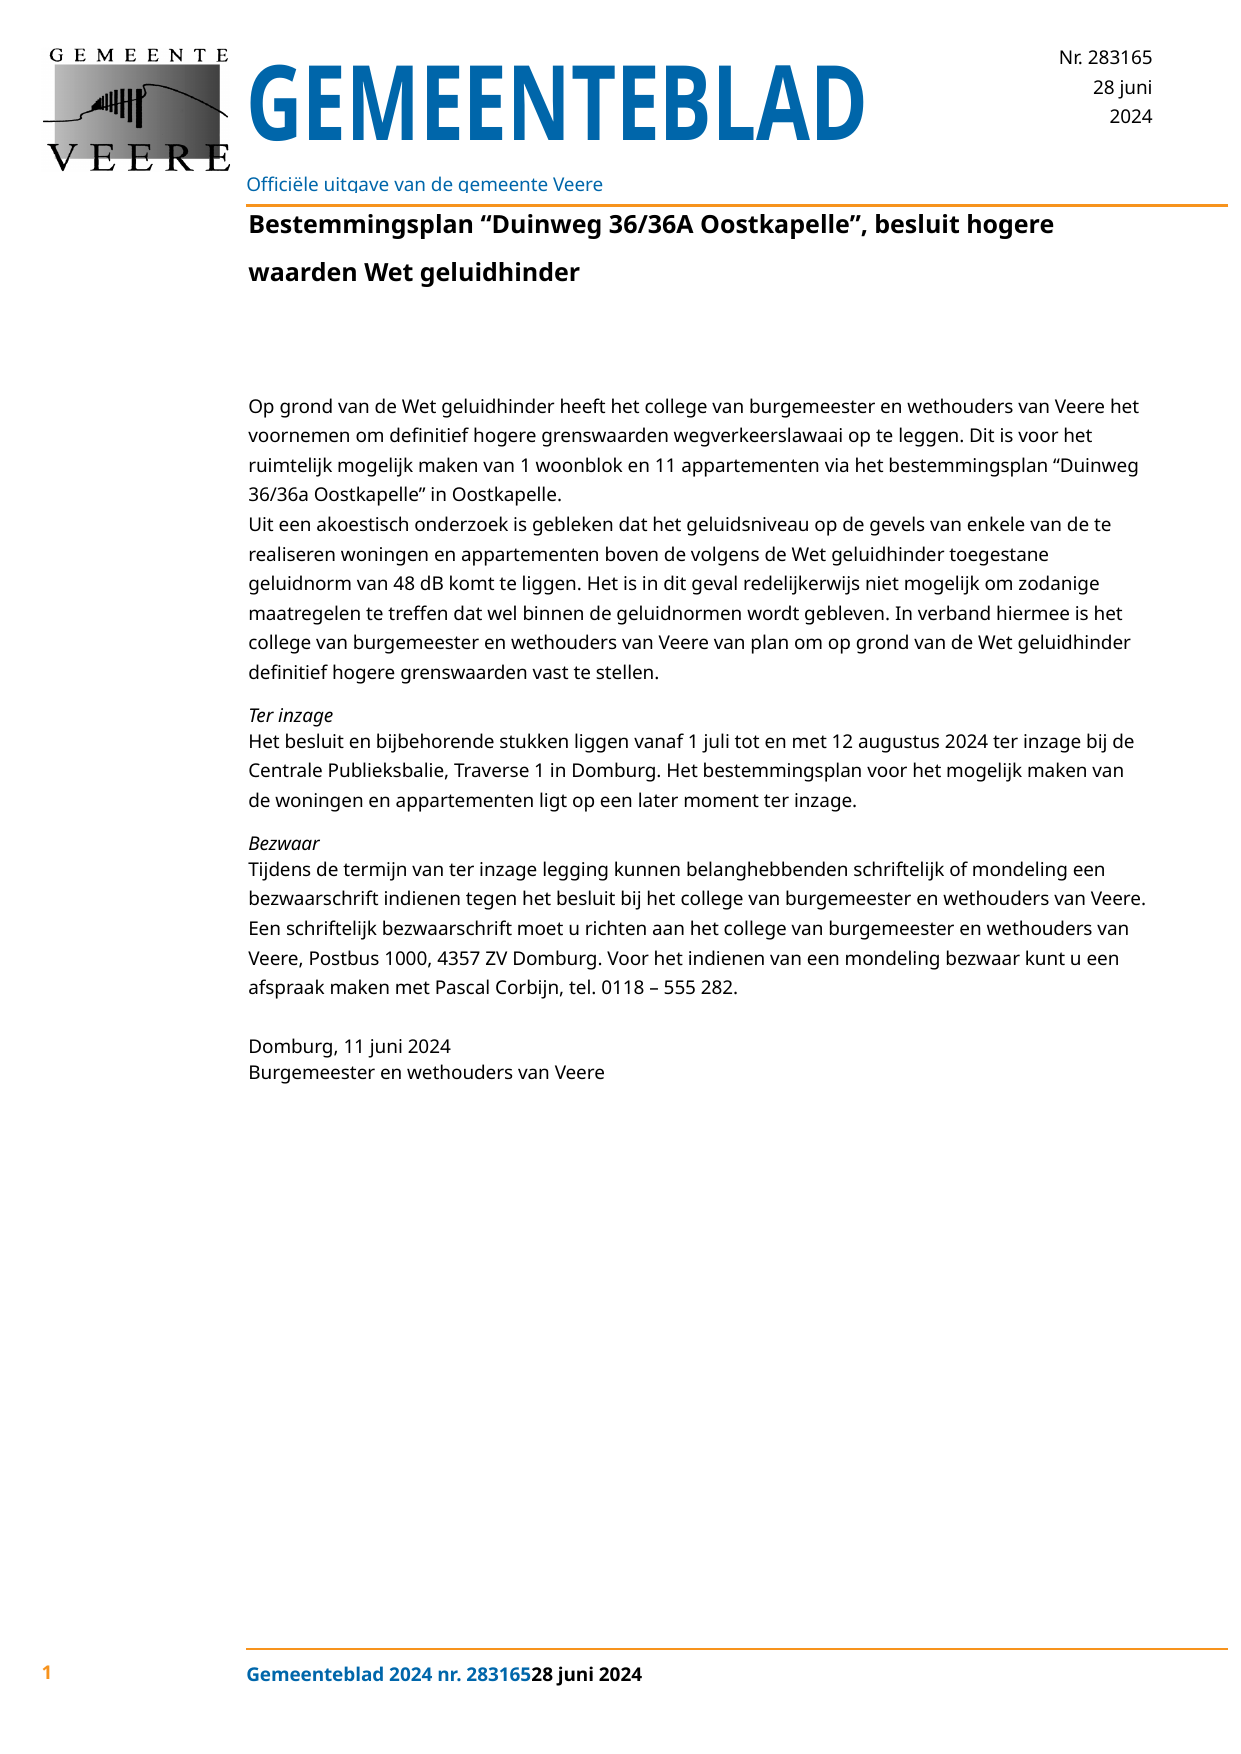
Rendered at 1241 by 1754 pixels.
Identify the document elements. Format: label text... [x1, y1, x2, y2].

text Tijdens de termijn van ter inzage legging kunnen belanghebbenden schriftelijk of mondeling een bezwaarschrift indienen tegen het besluit bij het college van burgemeester en wethouders van Veere. [248, 856, 1152, 911]
text Domburg, 11 juni 2024 [248, 1033, 1152, 1059]
text Bestemmingsplan “Duinweg 36/36A Oostkapelle”, besluit hogere waarden Wet geluidhinder [248, 207, 1152, 288]
text Op grond van de Wet geluidhinder heeft het college van burgemeester en wethouders van Veere het voornemen om definitief hogere grenswaarden wegverkeerslawaai op te leggen. Dit is voor het ruimtelijk mogelijk maken van 1 woonblok en 11 appartementen via het bestemmingsplan “Duinweg 36/36a Oostkapelle” in Oostkapelle. [248, 393, 1152, 507]
text Bezwaar [248, 830, 1152, 856]
text Ter inzage [248, 702, 1152, 728]
picture [41, 47, 231, 172]
text Een schriftelijk bezwaarschrift moet u richten aan het college van burgemeester en wethouders van Veere, Postbus 1000, 4357 ZV Domburg. Voor het indienen van een mondeling bezwaar kunt u een afspraak maken met Pascal Corbijn, tel. 0118 – 555 282. [248, 915, 1152, 1000]
text Het besluit en bijbehorende stukken liggen vanaf 1 juli tot en met 12 augustus 2024 ter inzage bij de Centrale Publieksbalie, Traverse 1 in Domburg. Het bestemmingsplan voor het mogelijk maken van de woningen en appartementen ligt op een later moment ter inzage. [248, 728, 1152, 813]
text Burgemeester en wethouders van Veere [248, 1059, 1152, 1085]
text Uit een akoestisch onderzoek is gebleken dat het geluidsniveau op de gevels van enkele van de te realiseren woningen en appartementen boven de volgens de Wet geluidhinder toegestane geluidnorm van 48 dB komt te liggen. Het is in dit geval redelijkerwijs niet mogelijk om zodanige maatregelen te treffen dat wel binnen de geluidnormen wordt gebleven. In verband hiermee is het college van burgemeester en wethouders van Veere van plan om op grond van de Wet geluidhinder definitief hogere grenswaarden vast te stellen. [248, 511, 1152, 685]
